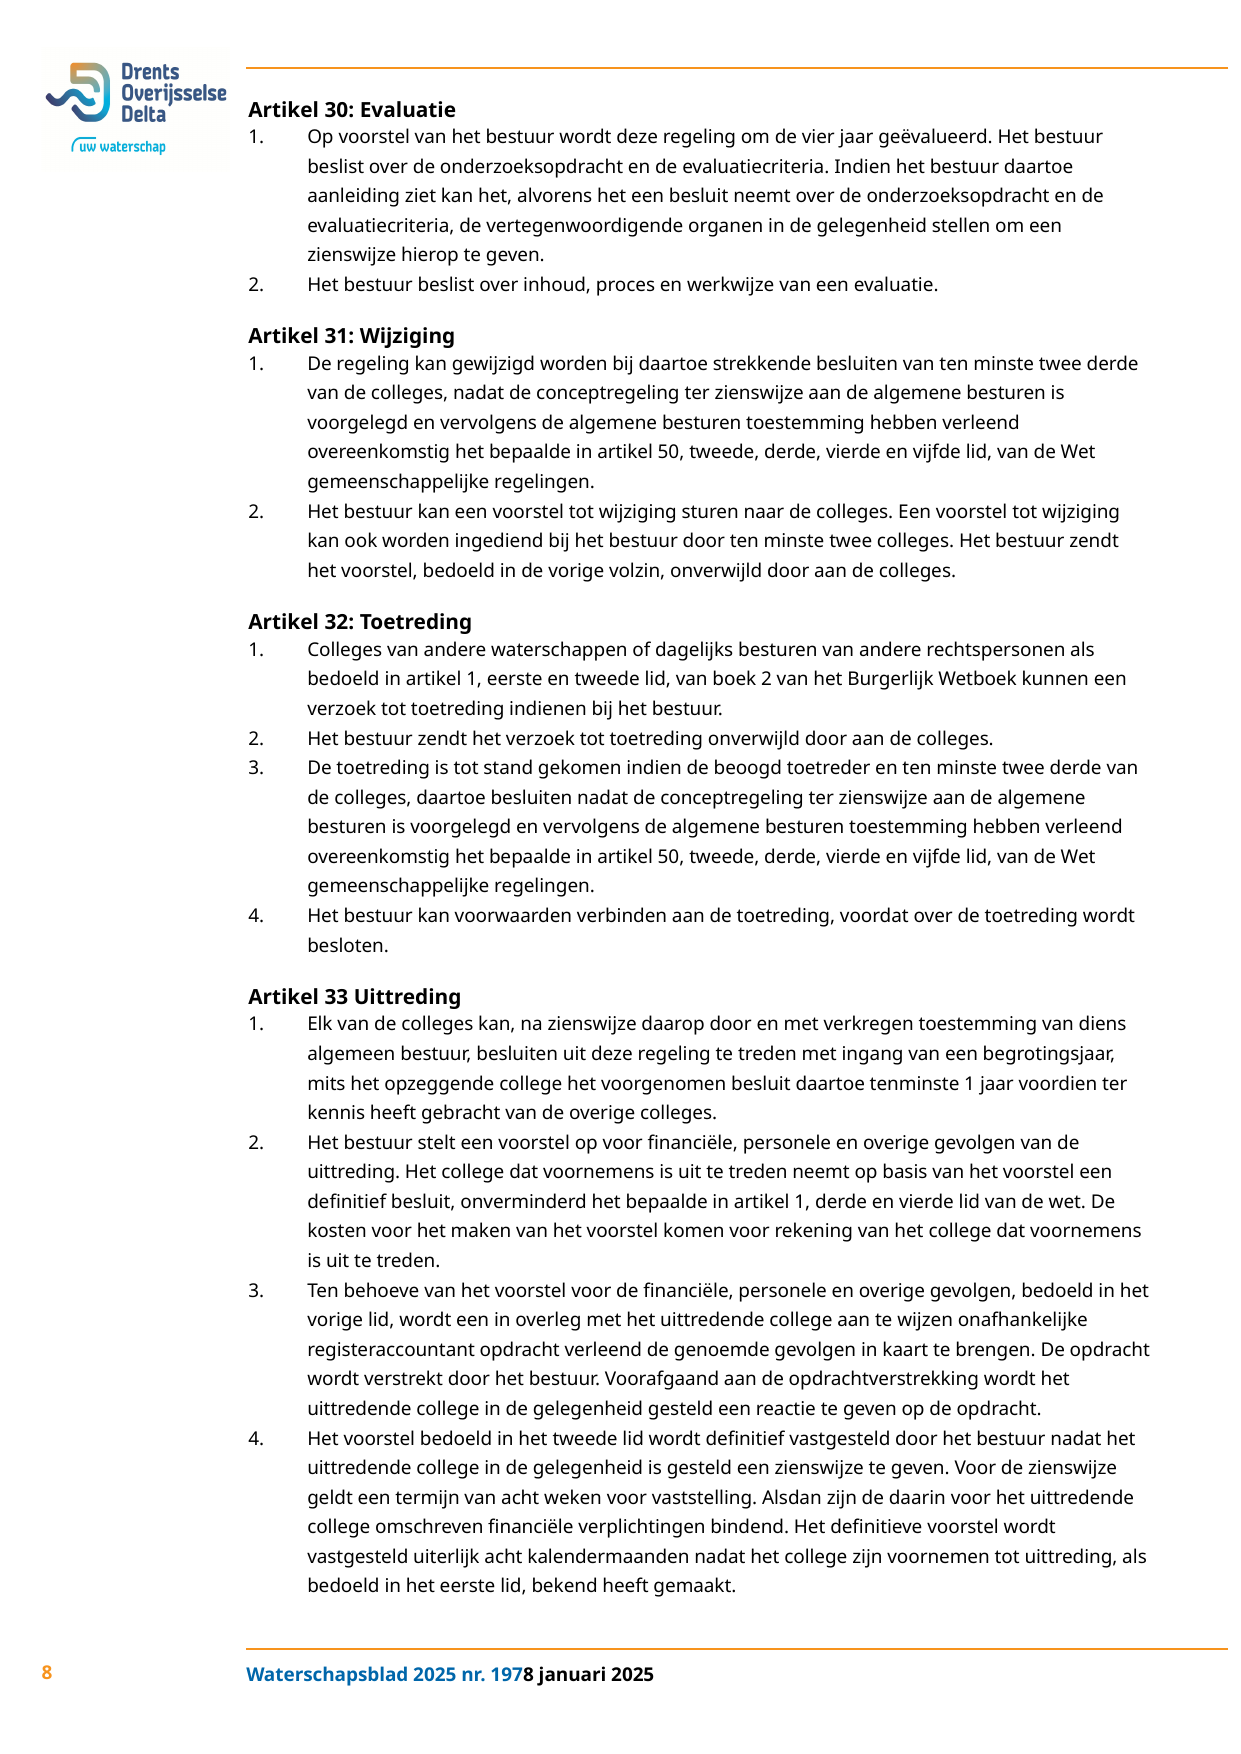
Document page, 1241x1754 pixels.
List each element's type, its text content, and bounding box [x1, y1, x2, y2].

list Het bestuur kan voorwaarden verbinden aan de toetreding, voordat over de toetreding wordt besloten. [248, 902, 1152, 957]
text Artikel 33 Uittreding [248, 982, 1152, 1011]
list De toetreding is tot stand gekomen indien de beoogd toetreder en ten minste twee derde van de colleges, daartoe besluiten nadat de conceptregeling ter zienswijze aan de algemene besturen is voorgelegd en vervolgens de algemene besturen toestemming hebben verleend overeenkomstig het bepaalde in artikel 50, tweede, derde, vierde en vijfde lid, van de Wet gemeenschappelijke regelingen. [248, 754, 1152, 898]
list Elk van de colleges kan, na zienswijze daarop door en met verkregen toestemming van diens algemeen bestuur, besluiten uit deze regeling te treden met ingang van een begrotingsjaar, mits het opzeggende college het voorgenomen besluit daartoe tenminste 1 jaar voordien ter kennis heeft gebracht van de overige colleges. [248, 1011, 1152, 1125]
list Het bestuur stelt een voorstel op voor financiële, personele en overige gevolgen van de uittreding. Het college dat voornemens is uit te treden neemt op basis van het voorstel een definitief besluit, onverminderd het bepaalde in artikel 1, derde en vierde lid van de wet. De kosten voor het maken van het voorstel komen voor rekening van het college dat voornemens is uit te treden. [248, 1129, 1152, 1273]
text Artikel 32: Toetreding [248, 607, 1152, 636]
picture [41, 47, 231, 172]
list Op voorstel van het bestuur wordt deze regeling om de vier jaar geëvalueerd. Het bestuur beslist over de onderzoeksopdracht en de evaluatiecriteria. Indien het bestuur daartoe aanleiding ziet kan het, alvorens het een besluit neemt over de onderzoeksopdracht en de evaluatiecriteria, de vertegenwoordigende organen in de gelegenheid stellen om een zienswijze hierop te geven. [248, 123, 1152, 267]
list Colleges van andere waterschappen of dagelijks besturen van andere rechtspersonen als bedoeld in artikel 1, eerste en tweede lid, van boek 2 van het Burgerlijk Wetboek kunnen een verzoek tot toetreding indienen bij het bestuur. [248, 636, 1152, 721]
list De regeling kan gewijzigd worden bij daartoe strekkende besluiten van ten minste twee derde van de colleges, nadat de conceptregeling ter zienswijze aan de algemene besturen is voorgelegd en vervolgens de algemene besturen toestemming hebben verleend overeenkomstig het bepaalde in artikel 50, tweede, derde, vierde en vijfde lid, van de Wet gemeenschappelijke regelingen. [248, 350, 1152, 494]
list Het bestuur beslist over inhoud, proces en werkwijze van een evaluatie. [248, 271, 1152, 297]
list Het bestuur zendt het verzoek tot toetreding onverwijld door aan de colleges. [248, 725, 1152, 750]
list Ten behoeve van het voorstel voor de financiële, personele en overige gevolgen, bedoeld in het vorige lid, wordt een in overleg met het uittredende college aan te wijzen onafhankelijke registeraccountant opdracht verleend de genoemde gevolgen in kaart te brengen. De opdracht wordt verstrekt door het bestuur. Voorafgaand aan de opdrachtverstrekking wordt het uittredende college in de gelegenheid gesteld een reactie te geven op de opdracht. [248, 1277, 1152, 1421]
list Het voorstel bedoeld in het tweede lid wordt definitief vastgesteld door het bestuur nadat het uittredende college in de gelegenheid is gesteld een zienswijze te geven. Voor de zienswijze geldt een termijn van acht weken voor vaststelling. Alsdan zijn de daarin voor het uittredende college omschreven financiële verplichtingen bindend. Het definitieve voorstel wordt vastgesteld uiterlijk acht kalendermaanden nadat het college zijn voornemen tot uittreding, als bedoeld in het eerste lid, bekend heeft gemaakt. [248, 1425, 1152, 1598]
list Het bestuur kan een voorstel tot wijziging sturen naar de colleges. Een voorstel tot wijziging kan ook worden ingediend bij het bestuur door ten minste twee colleges. Het bestuur zendt het voorstel, bedoeld in de vorige volzin, onverwijld door aan de colleges. [248, 498, 1152, 583]
text Artikel 31: Wijziging [248, 322, 1152, 350]
text Artikel 30: Evaluatie [248, 95, 1152, 123]
